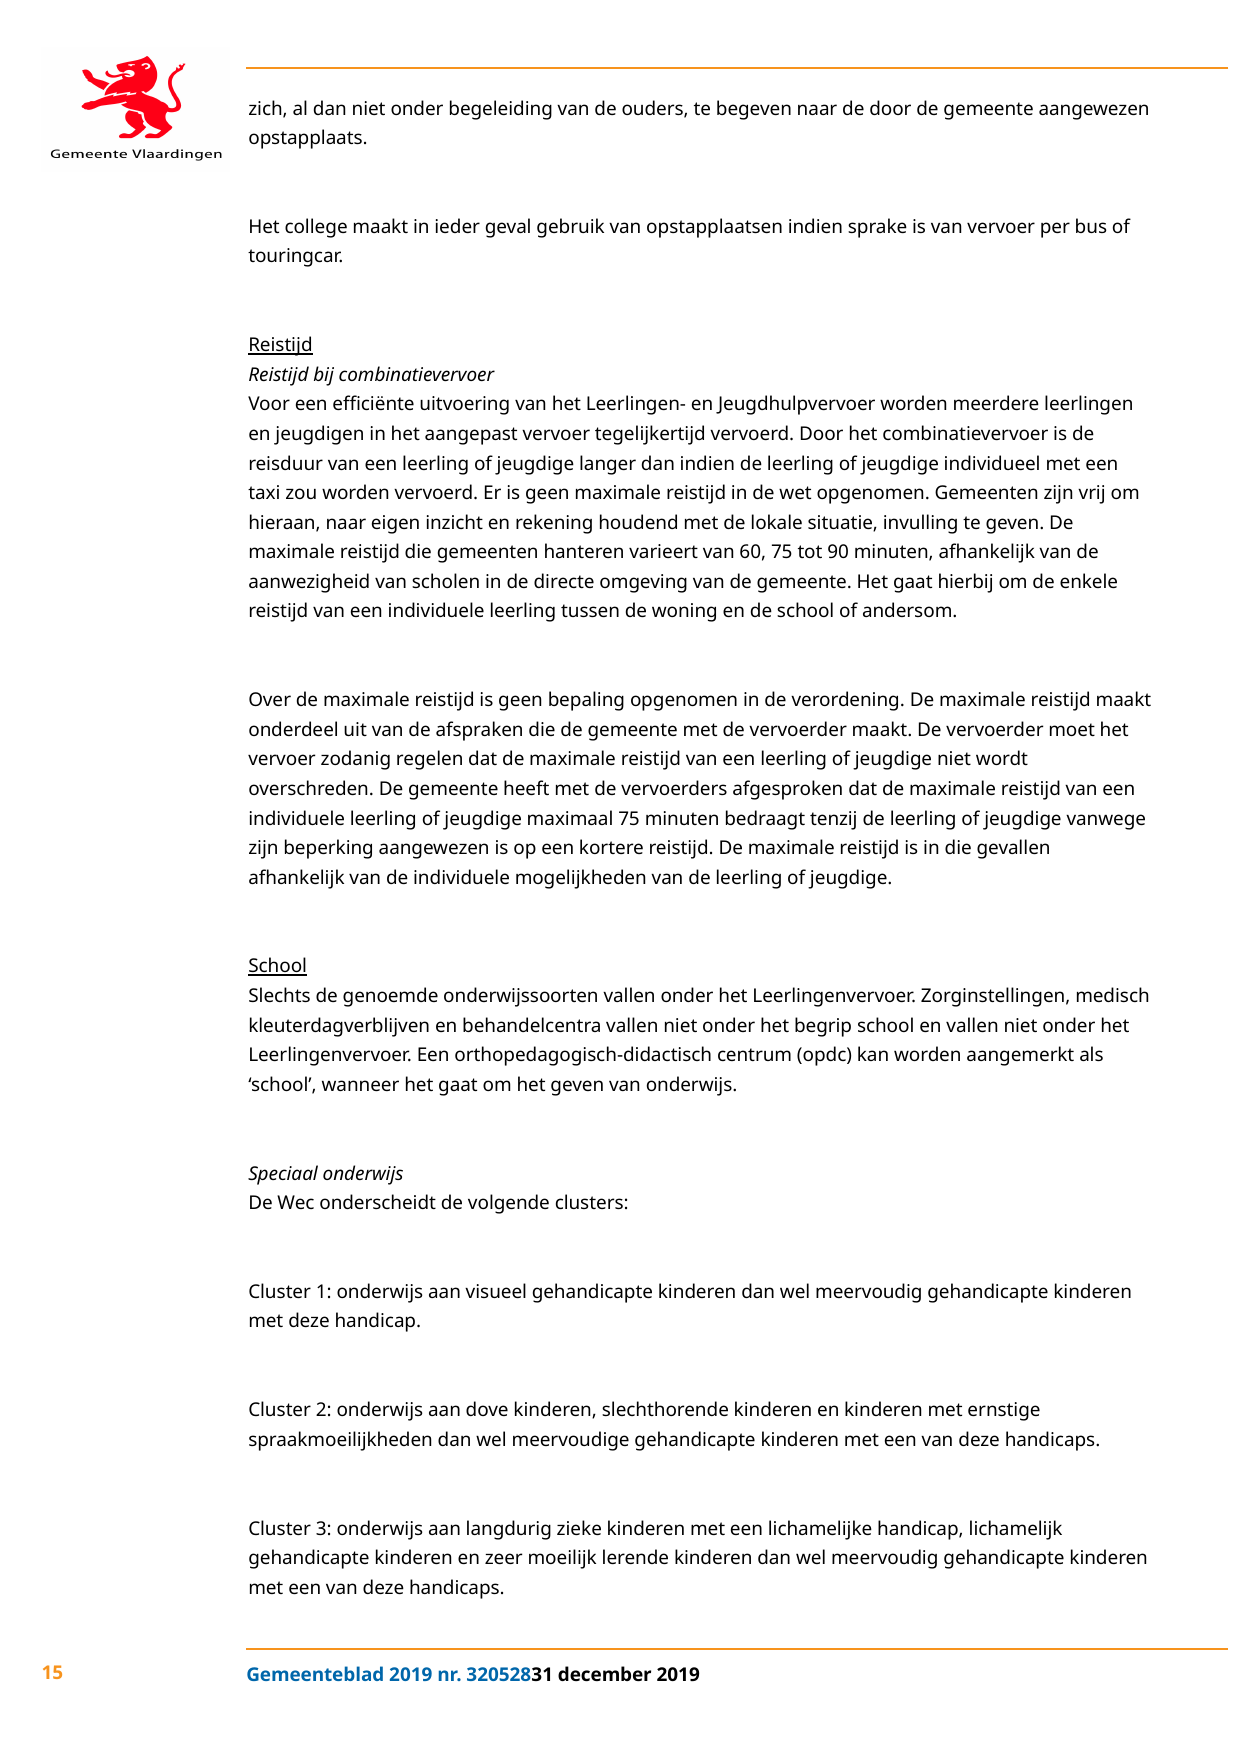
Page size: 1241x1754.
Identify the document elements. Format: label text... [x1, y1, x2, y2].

text Voor een efficiënte uitvoering van het Leerlingen- en Jeugdhulpvervoer worden meerdere leerlingen en jeugdigen in het aangepast vervoer tegelijkertijd vervoerd. Door het combinatievervoer is de reisduur van een leerling of jeugdige langer dan indien de leerling of jeugdige individueel met een taxi zou worden vervoerd. Er is geen maximale reistijd in de wet opgenomen. Gemeenten zijn vrij om hieraan, naar eigen inzicht en rekening houdend met de lokale situatie, invulling te geven. De maximale reistijd die gemeenten hanteren varieert van 60, 75 tot 90 minuten, afhankelijk van de aanwezigheid van scholen in de directe omgeving van de gemeente. Het gaat hierbij om de enkele reistijd van een individuele leerling tussen de woning en de school of andersom. [248, 391, 1152, 623]
picture [41, 47, 231, 172]
text Cluster 3: onderwijs aan langdurig zieke kinderen met een lichamelijke handicap, lichamelijk gehandicapte kinderen en zeer moeilijk lerende kinderen dan wel meervoudig gehandicapte kinderen met een van deze handicaps. [248, 1515, 1152, 1600]
text Over de maximale reistijd is geen bepaling opgenomen in de verordening. De maximale reistijd maakt onderdeel uit van de afspraken die de gemeente met de vervoerder maakt. De vervoerder moet het vervoer zodanig regelen dat de maximale reistijd van een leerling of jeugdige niet wordt overschreden. De gemeente heeft met de vervoerders afgesproken dat de maximale reistijd van een individuele leerling of jeugdige maximaal 75 minuten bedraagt tenzij de leerling of jeugdige vanwege zijn beperking aangewezen is op een kortere reistijd. De maximale reistijd is in die gevallen afhankelijk van de individuele mogelijkheden van de leerling of jeugdige. [248, 686, 1152, 890]
text Het college maakt in ieder geval gebruik van opstapplaatsen indien sprake is van vervoer per bus of touringcar. [248, 213, 1152, 268]
text Reistijd bij combinatievervoer [248, 361, 1152, 387]
text Cluster 1: onderwijs aan visueel gehandicapte kinderen dan wel meervoudig gehandicapte kinderen met deze handicap. [248, 1278, 1152, 1333]
text Reistijd [248, 331, 1152, 357]
text Slechts de genoemde onderwijssoorten vallen onder het Leerlingenvervoer. Zorginstellingen, medisch kleuterdagverblijven en behandelcentra vallen niet onder het begrip school en vallen niet onder het Leerlingenvervoer. Een orthopedagogisch-didactisch centrum (opdc) kan worden aangemerkt als ‘school’, wanneer het gaat om het geven van onderwijs. [248, 982, 1152, 1097]
text Speciaal onderwijs [248, 1160, 1152, 1186]
text School [248, 953, 1152, 978]
text zich, al dan niet onder begeleiding van de ouders, te begeven naar de door de gemeente aangewezen opstapplaats. [248, 95, 1152, 150]
text Cluster 2: onderwijs aan dove kinderen, slechthorende kinderen en kinderen met ernstige spraakmoeilijkheden dan wel meervoudige gehandicapte kinderen met een van deze handicaps. [248, 1396, 1152, 1452]
text De Wec onderscheidt de volgende clusters: [248, 1189, 1152, 1215]
